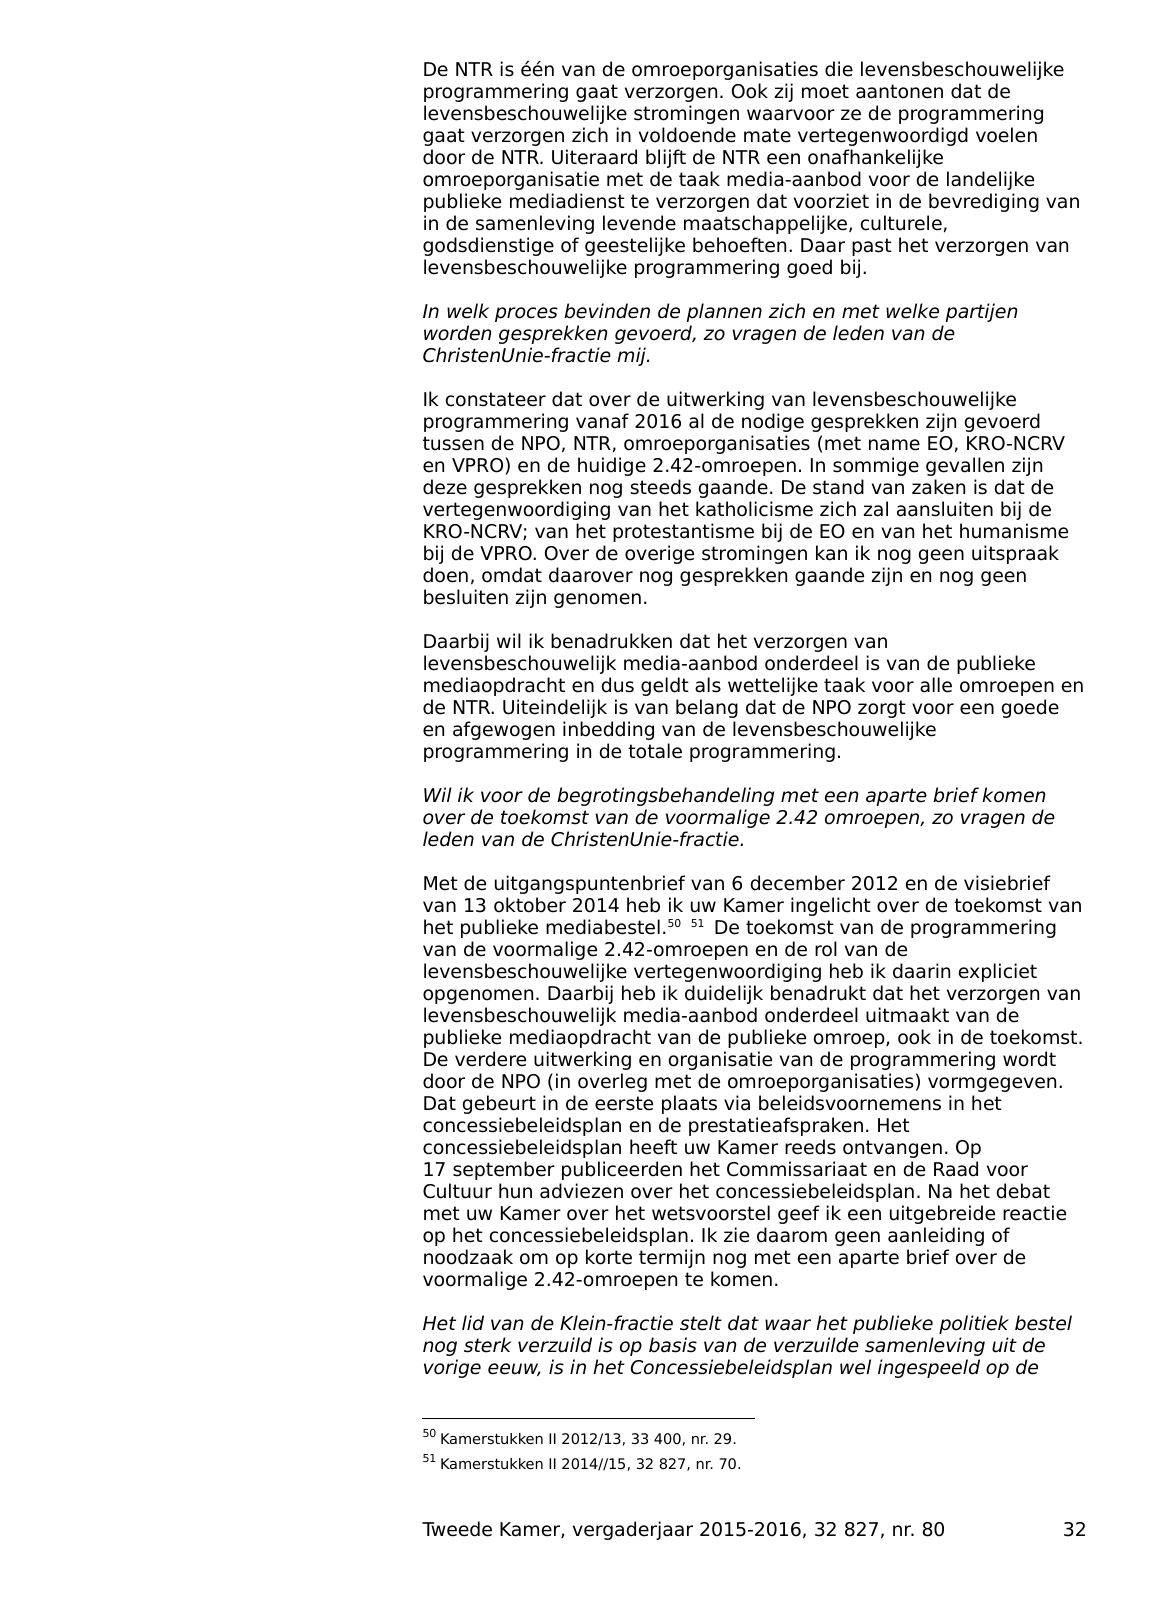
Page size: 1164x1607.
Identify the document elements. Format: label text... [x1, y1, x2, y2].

text Kamerstukken II 2014//15, 32 827, nr. 70. [422, 1452, 1087, 1474]
text Daarbij wil ik benadrukken dat het verzorgen van levensbeschouwelijk media-aanbod onderdeel is van de publieke mediaopdracht en dus geldt als wettelijke taak voor alle omroepen en de NTR. Uiteindelijk is van belang dat de NPO zorgt voor een goede en afgewogen inbedding van de levensbeschouwelijke programmering in de totale programmering. [422, 631, 1087, 763]
text Ik constateer dat over de uitwerking van levensbeschouwelijke programmering vanaf 2016 al de nodige gesprekken zijn gevoerd tussen de NPO, NTR, omroeporganisaties (met name EO, KRO-NCRV en VPRO) en de huidige 2.42-omroepen. In sommige gevallen zijn deze gesprekken nog steeds gaande. De stand van zaken is dat de vertegenwoordiging van het katholicisme zich zal aansluiten bij de KRO-NCRV; van het protestantisme bij de EO en van het humanisme bij de VPRO. Over de overige stromingen kan ik nog geen uitspraak doen, omdat daarover nog gesprekken gaande zijn en nog geen besluiten zijn genomen. [422, 389, 1087, 609]
text In welk proces bevinden de plannen zich en met welke partijen worden gesprekken gevoerd, zo vragen de leden van de ChristenUnie-fractie mij. [422, 301, 1087, 367]
text De NTR is één van de omroeporganisaties die levensbeschouwelijke programmering gaat verzorgen. Ook zij moet aantonen dat de levensbeschouwelijke stromingen waarvoor ze de programmering gaat verzorgen zich in voldoende mate vertegenwoordigd voelen door de NTR. Uiteraard blijft de NTR een onafhankelijke omroeporganisatie met de taak media-aanbod voor de landelijke publieke mediadienst te verzorgen dat voorziet in de bevrediging van in de samenleving levende maatschappelijke, culturele, godsdienstige of geestelijke behoeften. Daar past het verzorgen van levensbeschouwelijke programmering goed bij. [422, 59, 1087, 279]
text Met de uitgangspuntenbrief van 6 december 2012 en de visiebrief van 13 oktober 2014 heb ik uw Kamer ingelicht over de toekomst van het publieke mediabestel. De toekomst van de programmering van de voormalige 2.42-omroepen en de rol van de levensbeschouwelijke vertegenwoordiging heb ik daarin expliciet opgenomen. Daarbij heb ik duidelijk benadrukt dat het verzorgen van levensbeschouwelijk media-aanbod onderdeel uitmaakt van de publieke mediaopdracht van de publieke omroep, ook in de toekomst. De verdere uitwerking en organisatie van de programmering wordt door de NPO (in overleg met de omroeporganisaties) vormgegeven. Dat gebeurt in de eerste plaats via beleidsvoornemens in het concessiebeleidsplan en de prestatieafspraken. Het concessiebeleidsplan heeft uw Kamer reeds ontvangen. Op 17 september publiceerden het Commissariaat en de Raad voor Cultuur hun adviezen over het concessiebeleidsplan. Na het debat met uw Kamer over het wetsvoorstel geef ik een uitgebreide reactie op het concessiebeleidsplan. Ik zie daarom geen aanleiding of noodzaak om op korte termijn nog met een aparte brief over de voormalige 2.42-omroepen te komen. [422, 873, 1087, 1291]
text Wil ik voor de begrotingsbehandeling met een aparte brief komen over de toekomst van de voormalige 2.42 omroepen, zo vragen de leden van de ChristenUnie-fractie. [422, 785, 1087, 851]
text Het lid van de Klein-fractie stelt dat waar het publieke politiek bestel nog sterk verzuild is op basis van de verzuilde samenleving uit de vorige eeuw, is in het Concessiebeleidsplan wel ingespeeld op de [422, 1313, 1087, 1379]
text Kamerstukken II 2012/13, 33 400, nr. 29. [422, 1427, 1087, 1449]
